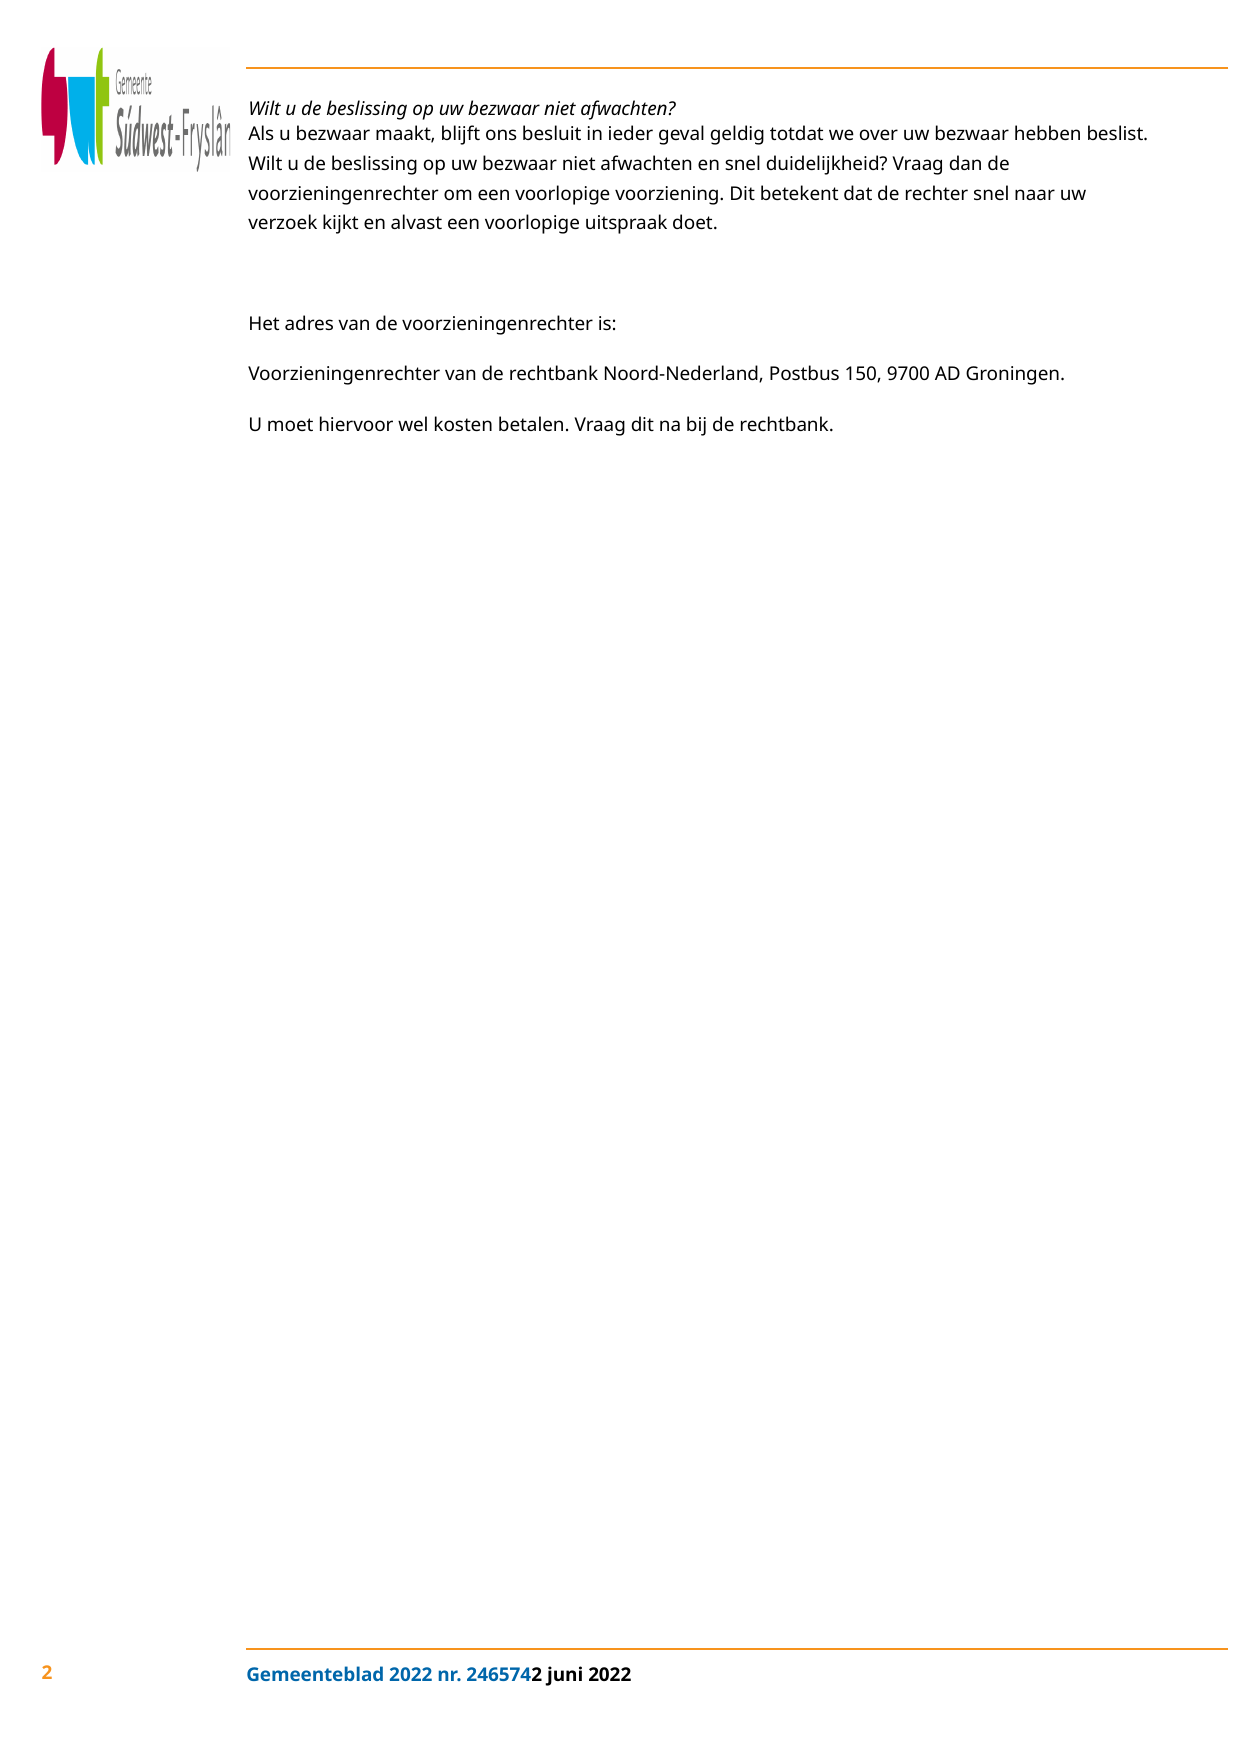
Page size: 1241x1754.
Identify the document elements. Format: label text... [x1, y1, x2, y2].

picture [41, 47, 231, 172]
text U moet hiervoor wel kosten betalen. Vraag dit na bij de rechtbank. [248, 411, 1152, 437]
text Wilt u de beslissing op uw bezwaar niet afwachten? [248, 95, 1152, 121]
text Voorzieningenrechter van de rechtbank Noord-Nederland, Postbus 150, 9700 AD Groningen. [248, 361, 1152, 386]
text Het adres van de voorzieningenrechter is: [248, 310, 1152, 336]
text Als u bezwaar maakt, blijft ons besluit in ieder geval geldig totdat we over uw bezwaar hebben beslist. Wilt u de beslissing op uw bezwaar niet afwachten en snel duidelijkheid? Vraag dan de voorzieningenrechter om een voorlopige voorziening. Dit betekent dat de rechter snel naar uw verzoek kijkt en alvast een voorlopige uitspraak doet. [248, 121, 1152, 235]
